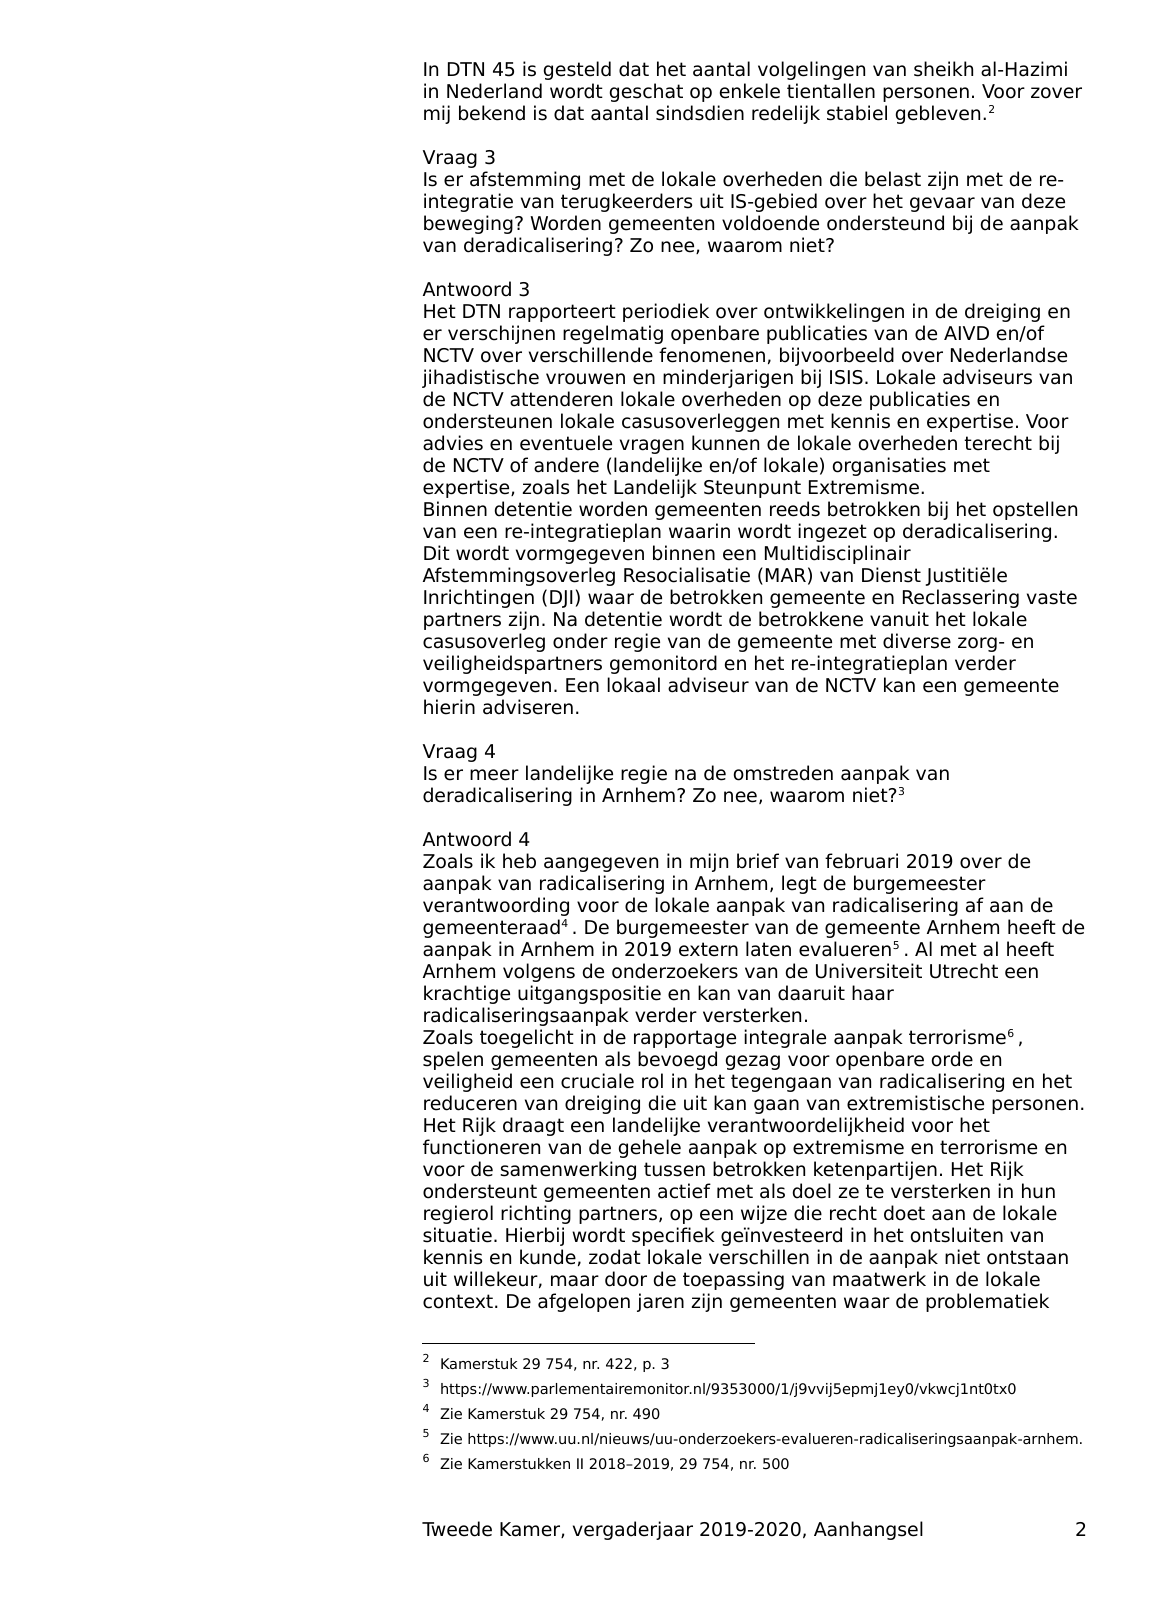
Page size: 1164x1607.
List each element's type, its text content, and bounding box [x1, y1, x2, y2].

text Het DTN rapporteert periodiek over ontwikkelingen in de dreiging en er verschijnen regelmatig openbare publicaties van de AIVD en/of NCTV over verschillende fenomenen, bijvoorbeeld over Nederlandse jihadistische vrouwen en minderjarigen bij ISIS. Lokale adviseurs van de NCTV attenderen lokale overheden op deze publicaties en ondersteunen lokale casusoverleggen met kennis en expertise. Voor advies en eventuele vragen kunnen de lokale overheden terecht bij de NCTV of andere (landelijke en/of lokale) organisaties met expertise, zoals het Landelijk Steunpunt Extremisme. [422, 301, 1087, 499]
text Vraag 4 [422, 741, 1087, 763]
text Zoals toegelicht in de rapportage integrale aanpak terrorisme, spelen gemeenten als bevoegd gezag voor openbare orde en veiligheid een cruciale rol in het tegengaan van radicalisering en het reduceren van dreiging die uit kan gaan van extremistische personen. Het Rijk draagt een landelijke verantwoordelijkheid voor het functioneren van de gehele aanpak op extremisme en terrorisme en voor de samenwerking tussen betrokken ketenpartijen. Het Rijk ondersteunt gemeenten actief met als doel ze te versterken in hun regierol richting partners, op een wijze die recht doet aan de lokale situatie. Hierbij wordt specifiek geïnvesteerd in het ontsluiten van kennis en kunde, zodat lokale verschillen in de aanpak niet ontstaan uit willekeur, maar door de toepassing van maatwerk in de lokale context. De afgelopen jaren zijn gemeenten waar de problematiek [422, 1027, 1087, 1313]
text Antwoord 3 [422, 279, 1087, 301]
text Zie Kamerstukken II 2018–2019, 29 754, nr. 500 [422, 1452, 1087, 1474]
text Zie https://www.uu.nl/nieuws/uu-onderzoekers-evalueren-radicaliseringsaanpak-arnhem. [422, 1427, 1087, 1449]
text Binnen detentie worden gemeenten reeds betrokken bij het opstellen van een re-integratieplan waarin wordt ingezet op deradicalisering. Dit wordt vormgegeven binnen een Multidisciplinair Afstemmingsoverleg Resocialisatie (MAR) van Dienst Justitiële Inrichtingen (DJI) waar de betrokken gemeente en Reclassering vaste partners zijn. Na detentie wordt de betrokkene vanuit het lokale casusoverleg onder regie van de gemeente met diverse zorg- en veiligheidspartners gemonitord en het re-integratieplan verder vormgegeven. Een lokaal adviseur van de NCTV kan een gemeente hierin adviseren. [422, 499, 1087, 719]
text In DTN 45 is gesteld dat het aantal volgelingen van sheikh al-Hazimi in Nederland wordt geschat op enkele tientallen personen. Voor zover mij bekend is dat aantal sindsdien redelijk stabiel gebleven. [422, 59, 1087, 125]
text Is er meer landelijke regie na de omstreden aanpak van deradicalisering in Arnhem? Zo nee, waarom niet? [422, 763, 1087, 807]
text Antwoord 4 [422, 829, 1087, 851]
text Kamerstuk 29 754, nr. 422, p. 3 [422, 1352, 1087, 1374]
text Zie Kamerstuk 29 754, nr. 490 [422, 1402, 1087, 1424]
text Is er afstemming met de lokale overheden die belast zijn met de re-integratie van terugkeerders uit IS-gebied over het gevaar van deze beweging? Worden gemeenten voldoende ondersteund bij de aanpak van deradicalisering? Zo nee, waarom niet? [422, 169, 1087, 257]
text https://www.parlementairemonitor.nl/9353000/1/j9vvij5epmj1ey0/vkwcj1nt0tx0 [422, 1377, 1087, 1399]
text Vraag 3 [422, 147, 1087, 169]
text Zoals ik heb aangegeven in mijn brief van februari 2019 over de aanpak van radicalisering in Arnhem, legt de burgemeester verantwoording voor de lokale aanpak van radicalisering af aan de gemeenteraad. De burgemeester van de gemeente Arnhem heeft de aanpak in Arnhem in 2019 extern laten evalueren. Al met al heeft Arnhem volgens de onderzoekers van de Universiteit Utrecht een krachtige uitgangspositie en kan van daaruit haar radicaliseringsaanpak verder versterken. [422, 851, 1087, 1027]
